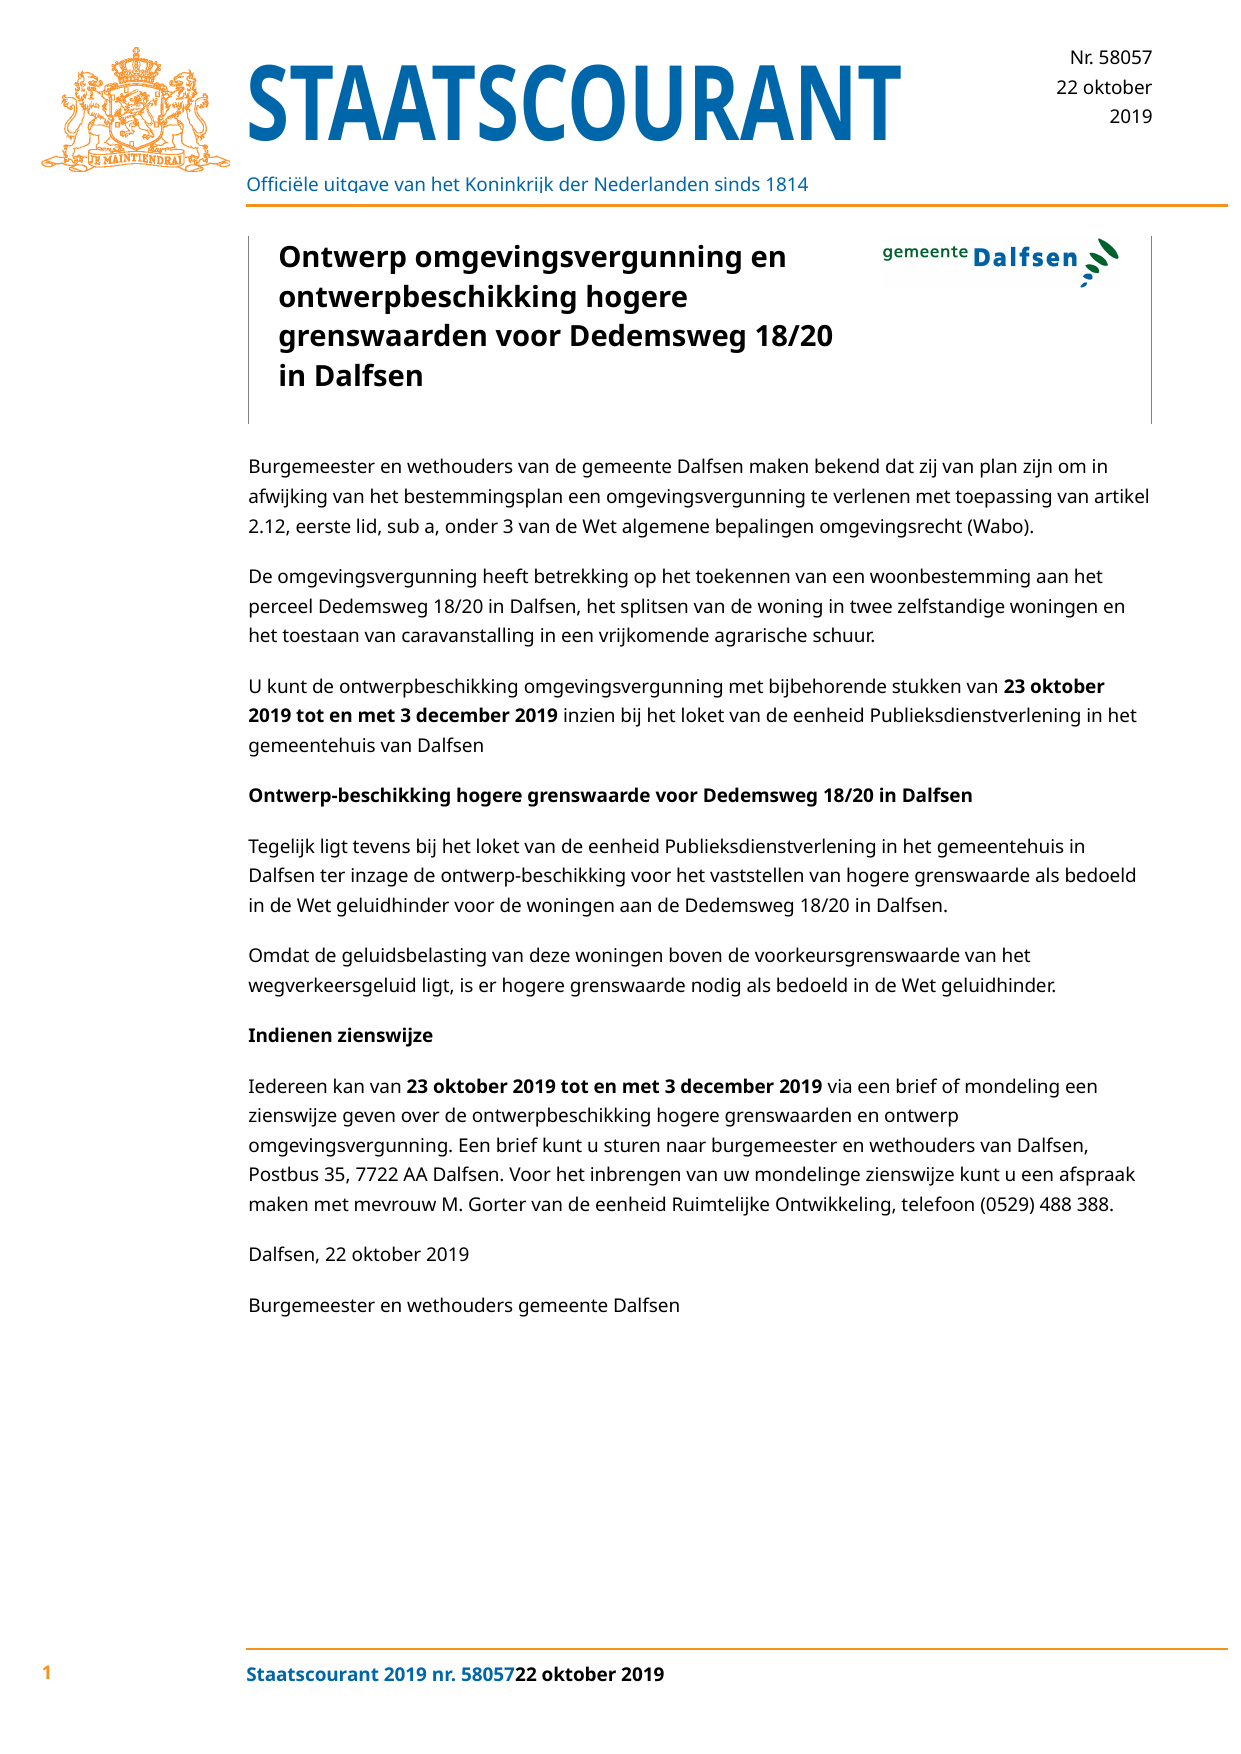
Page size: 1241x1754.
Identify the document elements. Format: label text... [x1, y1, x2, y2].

text Dalfsen, 22 oktober 2019 [248, 1242, 1152, 1267]
table_header Ontwerp omgevingsvergunning en ontwerpbeschikking hogere grenswaarden voor Dedemsweg 18/20 in Dalfsen [249, 236, 850, 424]
text Tegelijk ligt tevens bij het loket van de eenheid Publieksdienstverlening in het gemeentehuis in Dalfsen ter inzage de ontwerp-beschikking voor het vaststellen van hogere grenswaarde als bedoeld in de Wet geluidhinder voor de woningen aan de Dedemsweg 18/20 in Dalfsen. [248, 833, 1152, 918]
text De omgevingsvergunning heeft betrekking op het toekennen van een woonbestemming aan het perceel Dedemsweg 18/20 in Dalfsen, het splitsen van de woning in twee zelfstandige woningen en het toestaan van caravanstalling in een vrijkomende agrarische schuur. [248, 563, 1152, 648]
picture [882, 236, 1119, 289]
text Omdat de geluidsbelasting van deze woningen boven de voorkeursgrenswaarde van het wegverkeersgeluid ligt, is er hogere grenswaarde nodig als bedoeld in de Wet geluidhinder. [248, 942, 1152, 998]
text Iedereen kan van 23 oktober 2019 tot en met 3 december 2019 via een brief of mondeling een zienswijze geven over de ontwerpbeschikking hogere grenswaarden en ontwerp omgevingsvergunning. Een brief kunt u sturen naar burgemeester en wethouders van Dalfsen, Postbus 35, 7722 AA Dalfsen. Voor het inbrengen van uw mondelinge zienswijze kunt u een afspraak maken met mevrouw M. Gorter van de eenheid Ruimtelijke Ontwikkeling, telefoon (0529) 488 388. [248, 1073, 1152, 1217]
text U kunt de ontwerpbeschikking omgevingsvergunning met bijbehorende stukken van 23 oktober 2019 tot en met 3 december 2019 inzien bij het loket van de eenheid Publieksdienstverlening in het gemeentehuis van Dalfsen [248, 673, 1152, 758]
picture [41, 47, 231, 172]
text Indienen zienswijze [248, 1022, 1152, 1048]
text Burgemeester en wethouders gemeente Dalfsen [248, 1292, 1152, 1318]
text Ontwerp-beschikking hogere grenswaarde voor Dedemsweg 18/20 in Dalfsen [248, 782, 1152, 808]
table_header [850, 236, 1151, 424]
text Burgemeester en wethouders van de gemeente Dalfsen maken bekend dat zij van plan zijn om in afwijking van het bestemmingsplan een omgevingsvergunning te verlenen met toepassing van artikel 2.12, eerste lid, sub a, onder 3 van de Wet algemene bepalingen omgevingsrecht (Wabo). [248, 454, 1152, 538]
